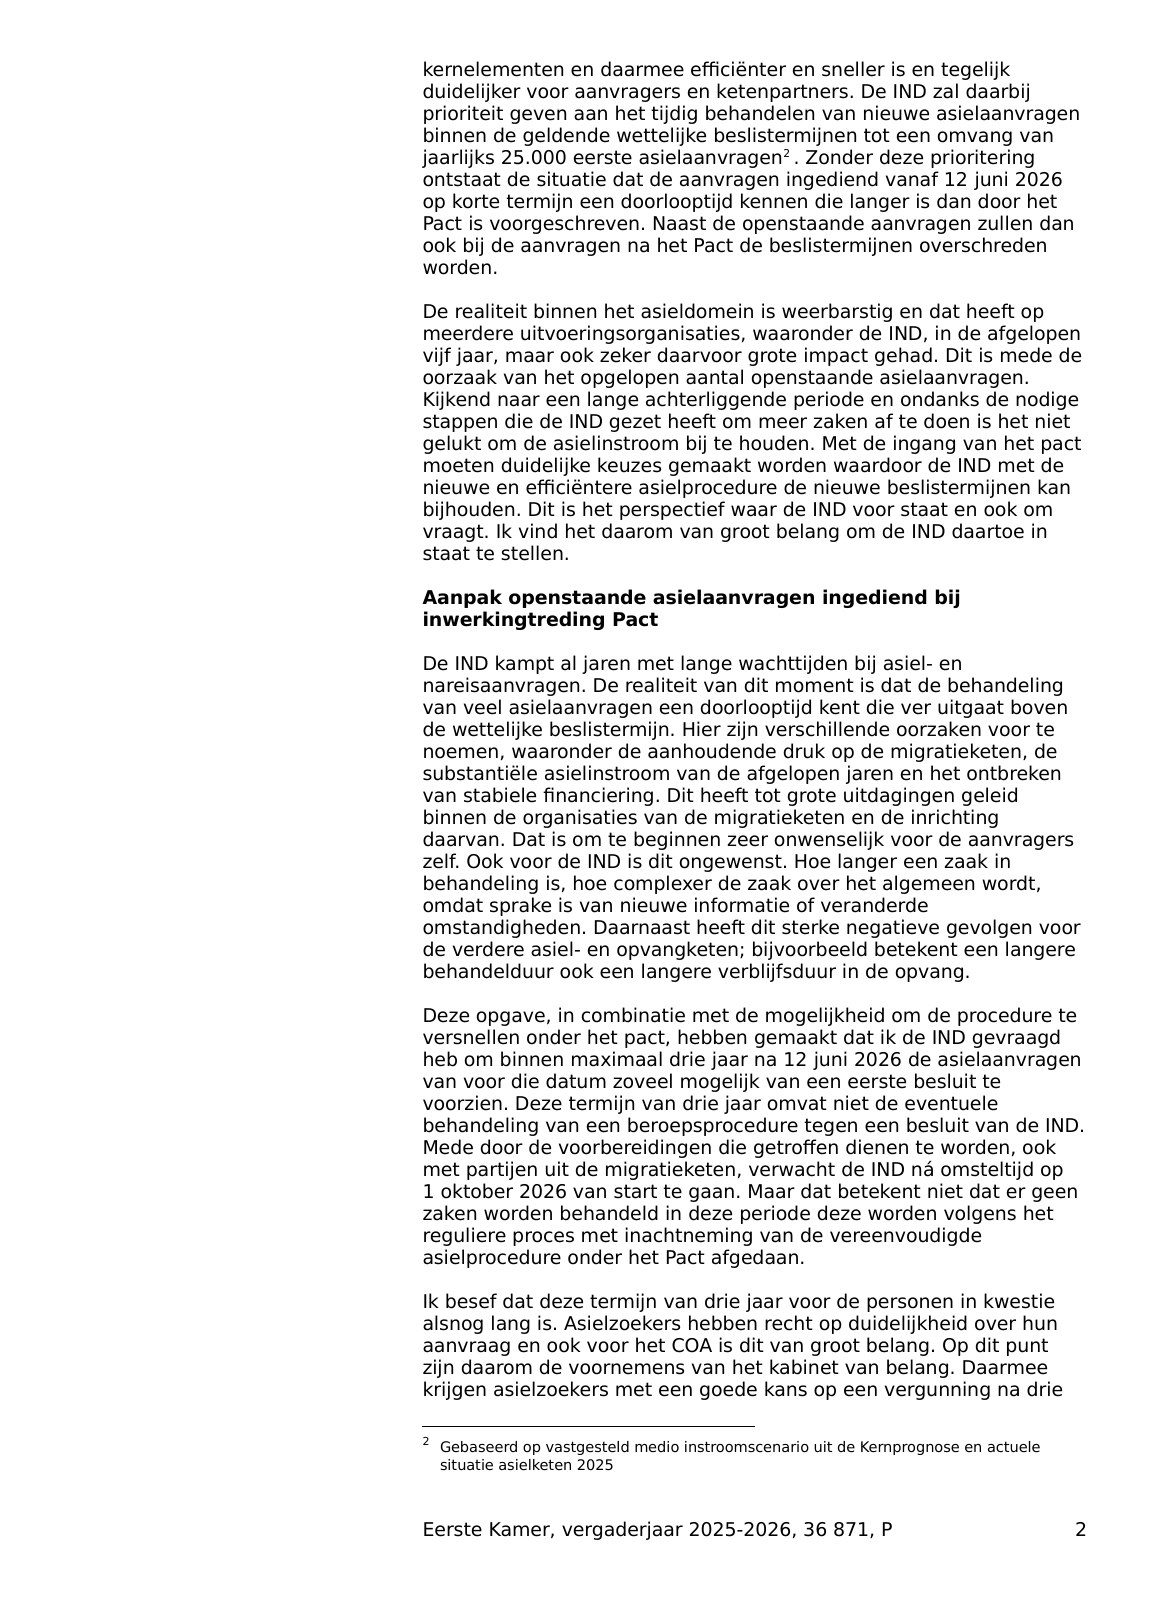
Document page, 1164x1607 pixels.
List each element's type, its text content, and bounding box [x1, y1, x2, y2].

text De IND kampt al jaren met lange wachttijden bij asiel- en nareisaanvragen. De realiteit van dit moment is dat de behandeling van veel asielaanvragen een doorlooptijd kent die ver uitgaat boven de wettelijke beslistermijn. Hier zijn verschillende oorzaken voor te noemen, waaronder de aanhoudende druk op de migratieketen, de substantiële asielinstroom van de afgelopen jaren en het ontbreken van stabiele financiering. Dit heeft tot grote uitdagingen geleid binnen de organisaties van de migratieketen en de inrichting daarvan. Dat is om te beginnen zeer onwenselijk voor de aanvragers zelf. Ook voor de IND is dit ongewenst. Hoe langer een zaak in behandeling is, hoe complexer de zaak over het algemeen wordt, omdat sprake is van nieuwe informatie of veranderde omstandigheden. Daarnaast heeft dit sterke negatieve gevolgen voor de verdere asiel- en opvangketen; bijvoorbeeld betekent een langere behandelduur ook een langere verblijfsduur in de opvang. [422, 653, 1087, 983]
text Deze opgave, in combinatie met de mogelijkheid om de procedure te versnellen onder het pact, hebben gemaakt dat ik de IND gevraagd heb om binnen maximaal drie jaar na 12 juni 2026 de asielaanvragen van voor die datum zoveel mogelijk van een eerste besluit te voorzien. Deze termijn van drie jaar omvat niet de eventuele behandeling van een beroepsprocedure tegen een besluit van de IND. Mede door de voorbereidingen die getroffen dienen te worden, ook met partijen uit de migratieketen, verwacht de IND ná omsteltijd op 1 oktober 2026 van start te gaan. Maar dat betekent niet dat er geen zaken worden behandeld in deze periode deze worden volgens het reguliere proces met inachtneming van de vereenvoudigde asielprocedure onder het Pact afgedaan. [422, 1005, 1087, 1269]
text Gebaseerd op vastgesteld medio instroomscenario uit de Kernprognose en actuele situatie asielketen 2025 [422, 1435, 1087, 1474]
subtitle Aanpak openstaande asielaanvragen ingediend bij inwerkingtreding Pact [422, 587, 1087, 631]
text kernelementen en daarmee efficiënter en sneller is en tegelijk duidelijker voor aanvragers en ketenpartners. De IND zal daarbij prioriteit geven aan het tijdig behandelen van nieuwe asielaanvragen binnen de geldende wettelijke beslistermijnen tot een omvang van jaarlijks 25.000 eerste asielaanvragen. Zonder deze prioritering ontstaat de situatie dat de aanvragen ingediend vanaf 12 juni 2026 op korte termijn een doorlooptijd kennen die langer is dan door het Pact is voorgeschreven. Naast de openstaande aanvragen zullen dan ook bij de aanvragen na het Pact de beslistermijnen overschreden worden. [422, 59, 1087, 279]
text Ik besef dat deze termijn van drie jaar voor de personen in kwestie alsnog lang is. Asielzoekers hebben recht op duidelijkheid over hun aanvraag en ook voor het COA is dit van groot belang. Op dit punt zijn daarom de voornemens van het kabinet van belang. Daarmee krijgen asielzoekers met een goede kans op een vergunning na drie [422, 1291, 1087, 1401]
text De realiteit binnen het asieldomein is weerbarstig en dat heeft op meerdere uitvoeringsorganisaties, waaronder de IND, in de afgelopen vijf jaar, maar ook zeker daarvoor grote impact gehad. Dit is mede de oorzaak van het opgelopen aantal openstaande asielaanvragen. Kijkend naar een lange achterliggende periode en ondanks de nodige stappen die de IND gezet heeft om meer zaken af te doen is het niet gelukt om de asielinstroom bij te houden. Met de ingang van het pact moeten duidelijke keuzes gemaakt worden waardoor de IND met de nieuwe en efficiëntere asielprocedure de nieuwe beslistermijnen kan bijhouden. Dit is het perspectief waar de IND voor staat en ook om vraagt. Ik vind het daarom van groot belang om de IND daartoe in staat te stellen. [422, 301, 1087, 565]
